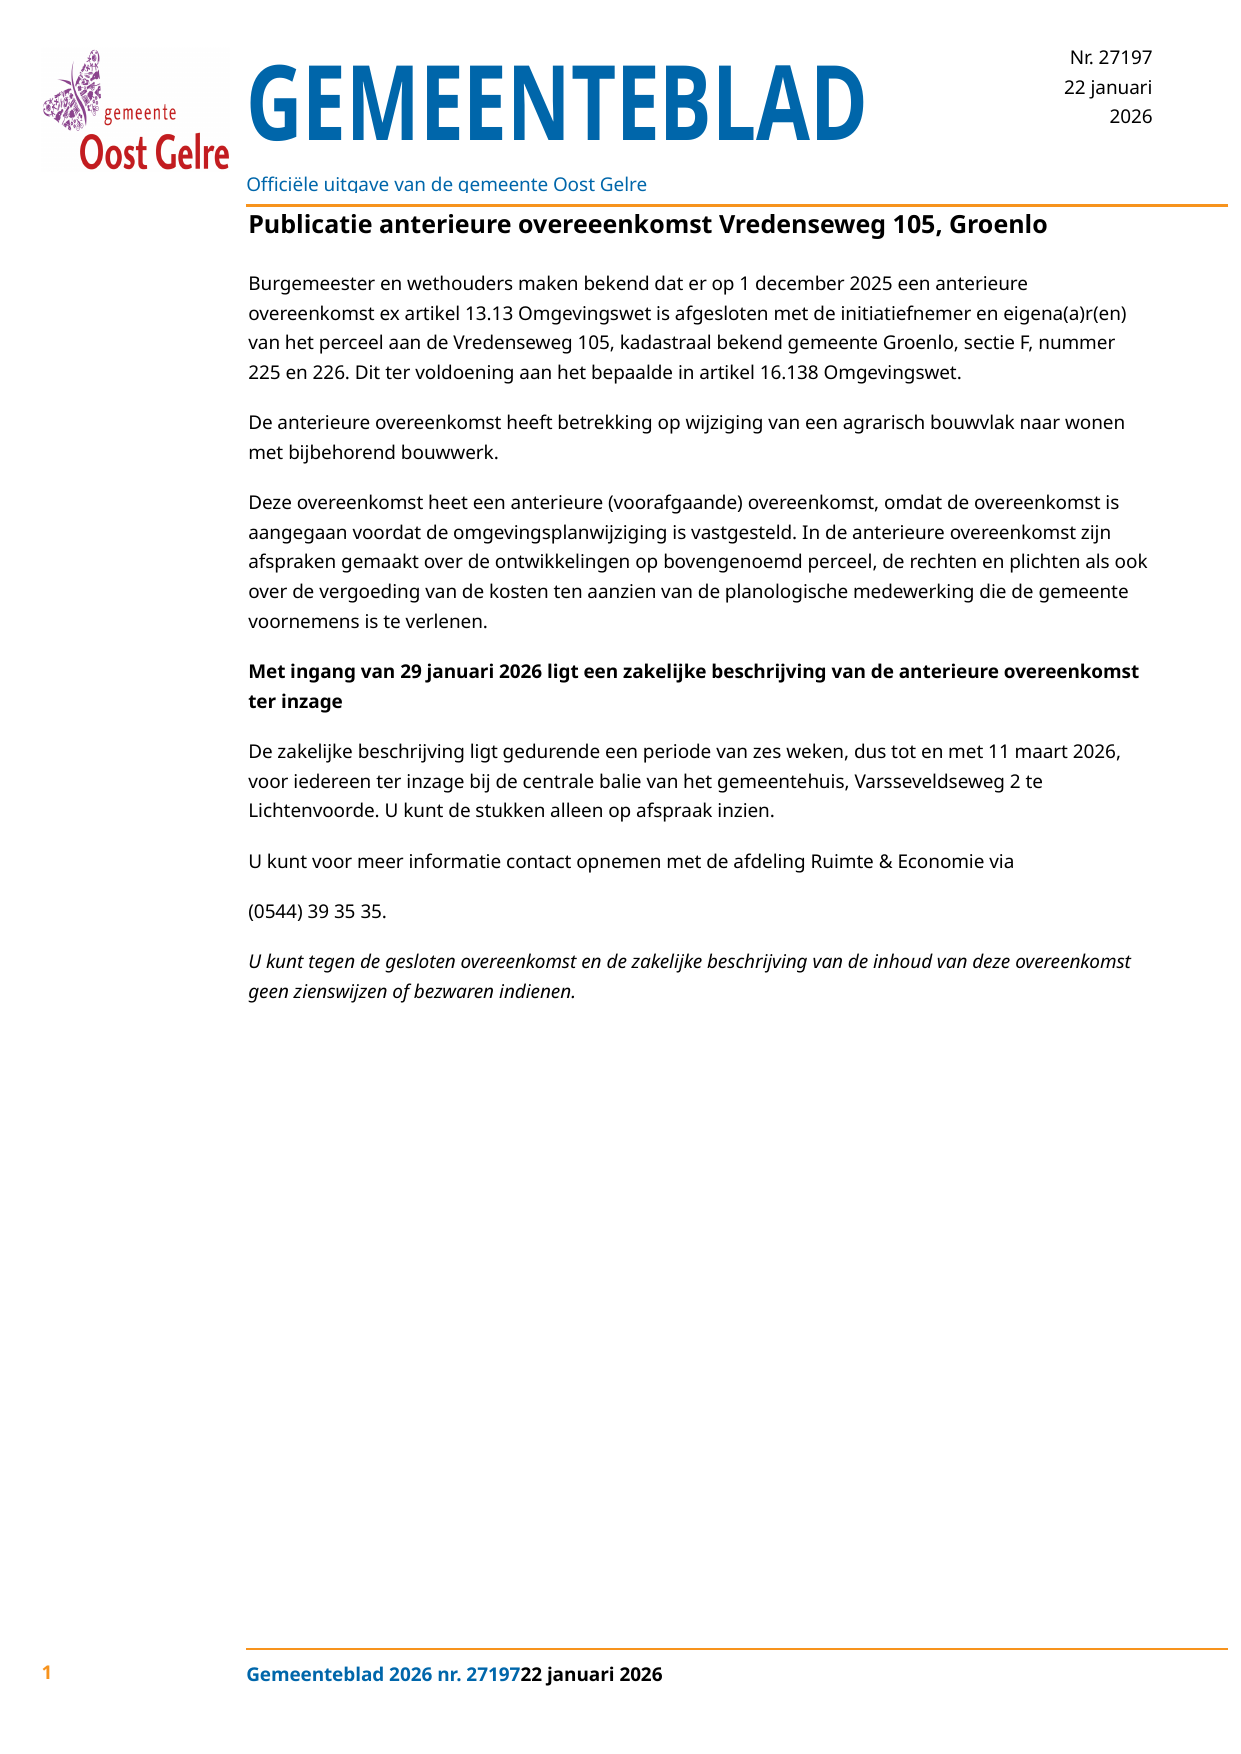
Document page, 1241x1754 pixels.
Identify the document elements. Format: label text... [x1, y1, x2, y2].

text Deze overeenkomst heet een anterieure (voorafgaande) overeenkomst, omdat de overeenkomst is aangegaan voordat de omgevingsplanwijziging is vastgesteld. In de anterieure overeenkomst zijn afspraken gemaakt over de ontwikkelingen op bovengenoemd perceel, de rechten en plichten als ook over de vergoeding van de kosten ten aanzien van de planologische medewerking die de gemeente voornemens is te verlenen. [248, 489, 1152, 633]
picture [41, 47, 231, 172]
text De anterieure overeenkomst heeft betrekking op wijziging van een agrarisch bouwvlak naar wonen met bijbehorend bouwwerk. [248, 409, 1152, 465]
text Burgemeester en wethouders maken bekend dat er op 1 december 2025 een anterieure overeenkomst ex artikel 13.13 Omgevingswet is afgesloten met de initiatiefnemer en eigena(a)r(en) van het perceel aan de Vredenseweg 105, kadastraal bekend gemeente Groenlo, sectie F, nummer 225 en 226. Dit ter voldoening aan het bepaalde in artikel 16.138 Omgevingswet. [248, 270, 1152, 385]
text U kunt voor meer informatie contact opnemen met de afdeling Ruimte & Economie via [248, 848, 1152, 873]
text U kunt tegen de gesloten overeenkomst en de zakelijke beschrijving van de inhoud van deze overeenkomst geen zienswijzen of bezwaren indienen. [248, 949, 1152, 1004]
text De zakelijke beschrijving ligt gedurende een periode van zes weken, dus tot en met 11 maart 2026, voor iedereen ter inzage bij de centrale balie van het gemeentehuis, Varsseveldseweg 2 te Lichtenvoorde. U kunt de stukken alleen op afspraak inzien. [248, 738, 1152, 823]
text Met ingang van 29 januari 2026 ligt een zakelijke beschrijving van de anterieure overeenkomst ter inzage [248, 658, 1152, 713]
text Publicatie anterieure overeeenkomst Vredenseweg 105, Groenlo [248, 207, 1152, 241]
text (0544) 39 35 35. [248, 898, 1152, 924]
